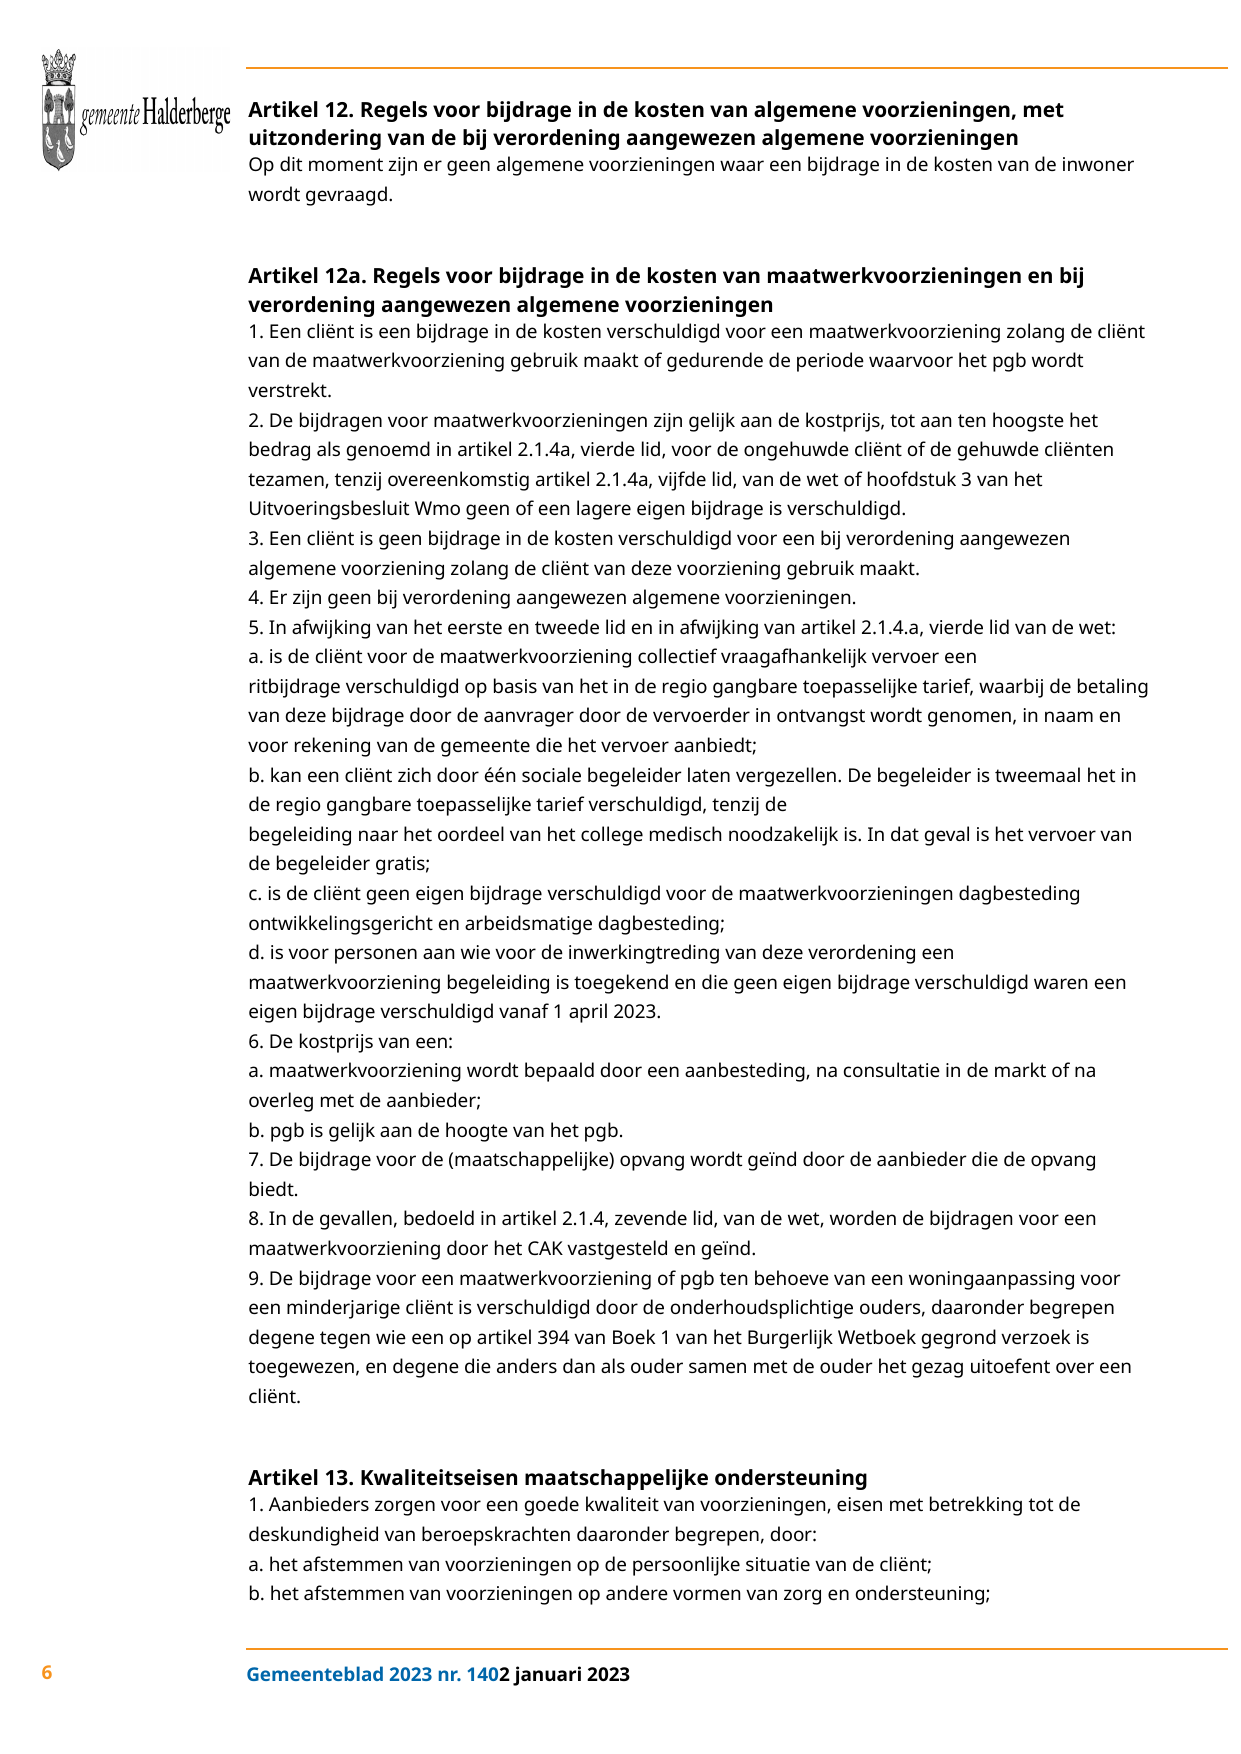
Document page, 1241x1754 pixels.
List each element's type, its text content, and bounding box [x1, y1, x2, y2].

text 9. De bijdrage voor een maatwerkvoorziening of pgb ten behoeve van een woningaanpassing voor een minderjarige cliënt is verschuldigd door de onderhoudsplichtige ouders, daaronder begrepen degene tegen wie een op artikel 394 van Boek 1 van het Burgerlijk Wetboek gegrond verzoek is toegewezen, en degene die anders dan als ouder samen met de ouder het gezag uitoefent over een cliënt. [248, 1265, 1152, 1409]
text a. het afstemmen van voorzieningen op de persoonlijke situatie van de cliënt; [248, 1551, 1152, 1576]
text b. kan een cliënt zich door één sociale begeleider laten vergezellen. De begeleider is tweemaal het in de regio gangbare toepasselijke tarief verschuldigd, tenzij de [248, 762, 1152, 817]
text a. is de cliënt voor de maatwerkvoorziening collectief vraagafhankelijk vervoer een [248, 643, 1152, 669]
text Artikel 12. Regels voor bijdrage in de kosten van algemene voorzieningen, met uitzondering van de bij verordening aangewezen algemene voorzieningen [248, 95, 1152, 152]
text 4. Er zijn geen bij verordening aangewezen algemene voorzieningen. [248, 584, 1152, 610]
text 8. In de gevallen, bedoeld in artikel 2.1.4, zevende lid, van de wet, worden de bijdragen voor een maatwerkvoorziening door het CAK vastgesteld en geïnd. [248, 1206, 1152, 1261]
text c. is de cliënt geen eigen bijdrage verschuldigd voor de maatwerkvoorzieningen dagbesteding ontwikkelingsgericht en arbeidsmatige dagbesteding; [248, 880, 1152, 936]
text 3. Een cliënt is geen bijdrage in de kosten verschuldigd voor een bij verordening aangewezen algemene voorziening zolang de cliënt van deze voorziening gebruik maakt. [248, 525, 1152, 581]
text a. maatwerkvoorziening wordt bepaald door een aanbesteding, na consultatie in de markt of na overleg met de aanbieder; [248, 1058, 1152, 1113]
text 6. De kostprijs van een: [248, 1028, 1152, 1054]
text 1. Een cliënt is een bijdrage in de kosten verschuldigd voor een maatwerkvoorziening zolang de cliënt van de maatwerkvoorziening gebruik maakt of gedurende de periode waarvoor het pgb wordt verstrekt. [248, 318, 1152, 403]
picture [41, 47, 231, 172]
text b. pgb is gelijk aan de hoogte van het pgb. [248, 1117, 1152, 1143]
text Op dit moment zijn er geen algemene voorzieningen waar een bijdrage in de kosten van de inwoner wordt gevraagd. [248, 152, 1152, 207]
text d. is voor personen aan wie voor de inwerkingtreding van deze verordening een maatwerkvoorziening begeleiding is toegekend en die geen eigen bijdrage verschuldigd waren een eigen bijdrage verschuldigd vanaf 1 april 2023. [248, 939, 1152, 1024]
text 2. De bijdragen voor maatwerkvoorzieningen zijn gelijk aan de kostprijs, tot aan ten hoogste het bedrag als genoemd in artikel 2.1.4a, vierde lid, voor de ongehuwde cliënt of de gehuwde cliënten tezamen, tenzij overeenkomstig artikel 2.1.4a, vijfde lid, van de wet of hoofdstuk 3 van het Uitvoeringsbesluit Wmo geen of een lagere eigen bijdrage is verschuldigd. [248, 407, 1152, 521]
text ritbijdrage verschuldigd op basis van het in de regio gangbare toepasselijke tarief, waarbij de betaling van deze bijdrage door de aanvrager door de vervoerder in ontvangst wordt genomen, in naam en voor rekening van de gemeente die het vervoer aanbiedt; [248, 673, 1152, 758]
text 1. Aanbieders zorgen voor een goede kwaliteit van voorzieningen, eisen met betrekking tot de deskundigheid van beroepskrachten daaronder begrepen, door: [248, 1492, 1152, 1547]
text Artikel 13. Kwaliteitseisen maatschappelijke ondersteuning [248, 1463, 1152, 1492]
text 5. In afwijking van het eerste en tweede lid en in afwijking van artikel 2.1.4.a, vierde lid van de wet: [248, 614, 1152, 640]
text b. het afstemmen van voorzieningen op andere vormen van zorg en ondersteuning; [248, 1580, 1152, 1606]
text 7. De bijdrage voor de (maatschappelijke) opvang wordt geïnd door de aanbieder die de opvang biedt. [248, 1146, 1152, 1202]
text Artikel 12a. Regels voor bijdrage in de kosten van maatwerkvoorzieningen en bij verordening aangewezen algemene voorzieningen [248, 261, 1152, 318]
text begeleiding naar het oordeel van het college medisch noodzakelijk is. In dat geval is het vervoer van de begeleider gratis; [248, 821, 1152, 876]
